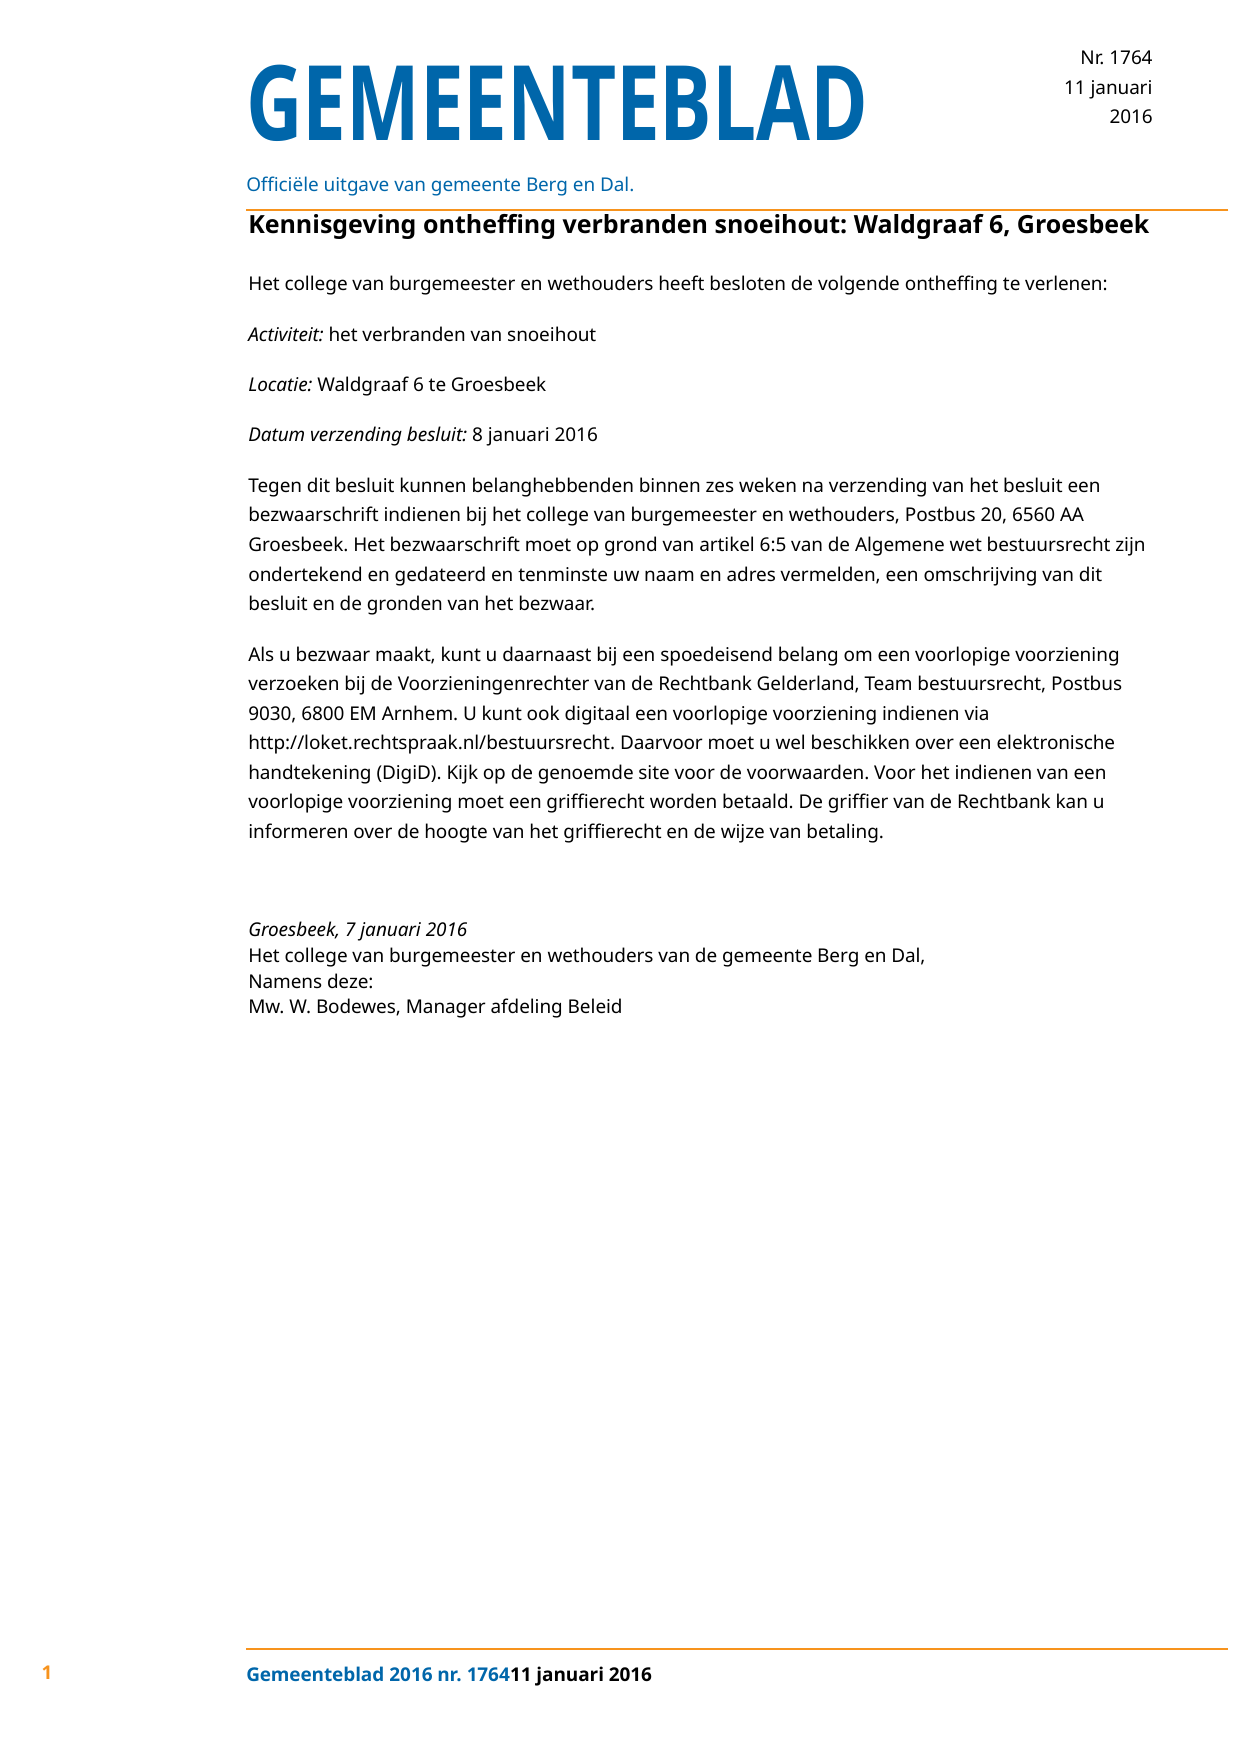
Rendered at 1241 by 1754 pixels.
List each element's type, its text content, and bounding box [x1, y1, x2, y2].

text Mw. W. Bodewes, Manager afdeling Beleid [248, 994, 1152, 1019]
text Namens deze: [248, 968, 1152, 994]
text Groesbeek, 7 januari 2016 [248, 916, 1152, 942]
text Het college van burgemeester en wethouders van de gemeente Berg en Dal, [248, 942, 1152, 968]
text Als u bezwaar maakt, kunt u daarnaast bij een spoedeisend belang om een voorlopige voorziening verzoeken bij de Voorzieningenrechter van de Rechtbank Gelderland, Team bestuursrecht, Postbus 9030, 6800 EM Arnhem. U kunt ook digitaal een voorlopige voorziening indienen via http://loket.rechtspraak.nl/bestuursrecht. Daarvoor moet u wel beschikken over een elektronische handtekening (DigiD). Kijk op de genoemde site voor de voorwaarden. Voor het indienen van een voorlopige voorziening moet een griffierecht worden betaald. De griffier van de Rechtbank kan u informeren over de hoogte van het griffierecht en de wijze van betaling. [248, 641, 1152, 844]
text Het college van burgemeester en wethouders heeft besloten de volgende ontheffing te verlenen: [248, 270, 1152, 296]
text Datum verzending besluit: 8 januari 2016 [248, 422, 1152, 447]
picture [41, 47, 231, 172]
text Activiteit: het verbranden van snoeihout [248, 321, 1152, 346]
text Tegen dit besluit kunnen belanghebbenden binnen zes weken na verzending van het besluit een bezwaarschrift indienen bij het college van burgemeester en wethouders, Postbus 20, 6560 AA Groesbeek. Het bezwaarschrift moet op grond van artikel 6:5 van de Algemene wet bestuursrecht zijn ondertekend en gedateerd en tenminste uw naam en adres vermelden, een omschrijving van dit besluit en de gronden van het bezwaar. [248, 472, 1152, 616]
text Locatie: Waldgraaf 6 te Groesbeek [248, 371, 1152, 397]
text Kennisgeving ontheffing verbranden snoeihout: Waldgraaf 6, Groesbeek [248, 211, 1152, 241]
